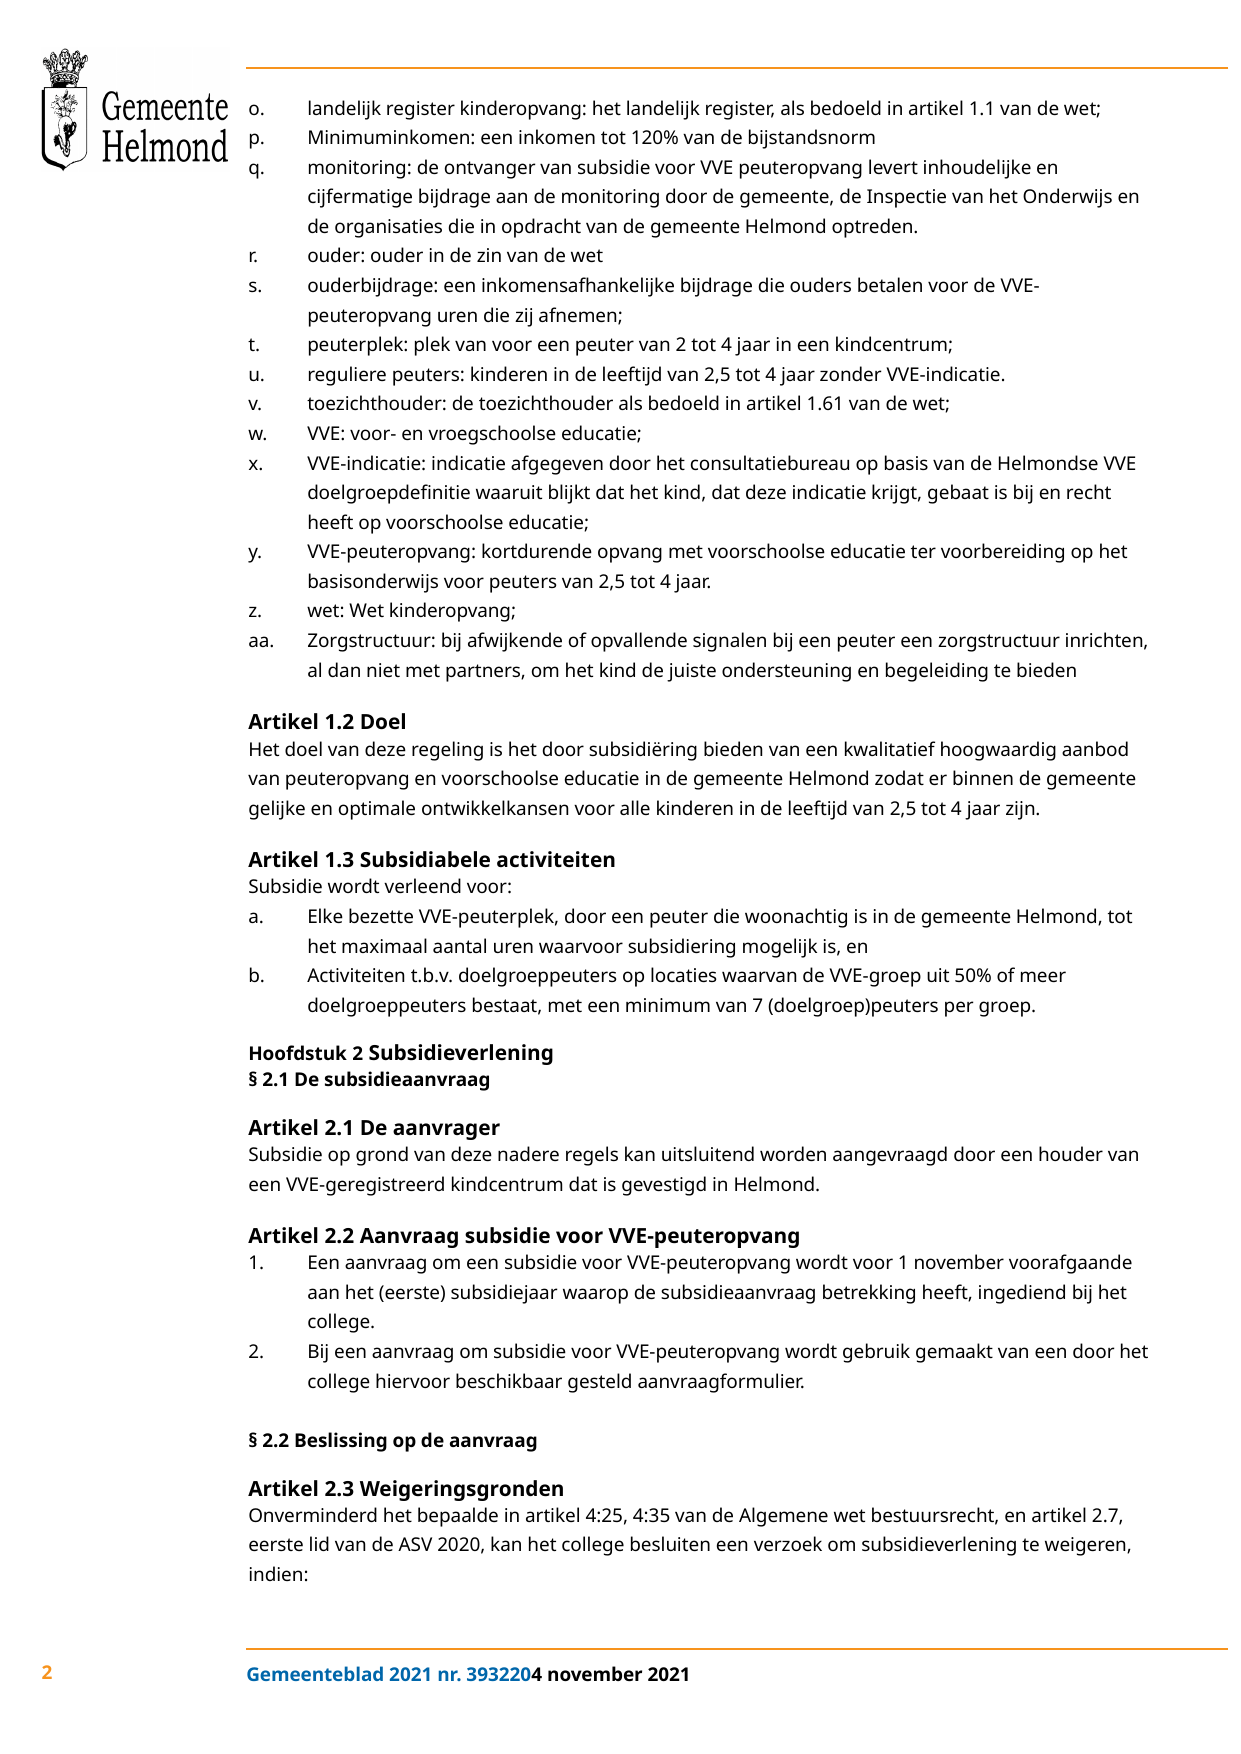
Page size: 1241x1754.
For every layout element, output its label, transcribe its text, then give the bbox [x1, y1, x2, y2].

text Het doel van deze regeling is het door subsidiëring bieden van een kwalitatief hoogwaardig aanbod van peuteropvang en voorschoolse educatie in de gemeente Helmond zodat er binnen de gemeente gelijke en optimale ontwikkelkansen voor alle kinderen in de leeftijd van 2,5 tot 4 jaar zijn. [248, 736, 1152, 821]
text Hoofdstuk 2 Subsidieverlening [248, 1038, 1152, 1066]
list Minimuminkomen: een inkomen tot 120% van de bijstandsnorm [248, 124, 1152, 150]
list Een aanvraag om een subsidie voor VVE-peuteropvang wordt voor 1 november voorafgaande aan het (eerste) subsidiejaar waarop de subsidieaanvraag betrekking heeft, ingediend bij het college. [248, 1249, 1152, 1334]
text Artikel 2.2 Aanvraag subsidie voor VVE-peuteropvang [248, 1221, 1152, 1249]
list reguliere peuters: kinderen in de leeftijd van 2,5 tot 4 jaar zonder VVE-indicatie. [248, 361, 1152, 387]
list Activiteiten t.b.v. doelgroeppeuters op locaties waarvan de VVE-groep uit 50% of meer doelgroeppeuters bestaat, met een minimum van 7 (doelgroep)peuters per groep. [248, 962, 1152, 1018]
text Onverminderd het bepaalde in artikel 4:25, 4:35 van de Algemene wet bestuursrecht, en artikel 2.7, eerste lid van de ASV 2020, kan het college besluiten een verzoek om subsidieverlening te weigeren, indien: [248, 1502, 1152, 1587]
text Artikel 2.3 Weigeringsgronden [248, 1474, 1152, 1502]
list peuterplek: plek van voor een peuter van 2 tot 4 jaar in een kindcentrum; [248, 331, 1152, 357]
list ouderbijdrage: een inkomensafhankelijke bijdrage die ouders betalen voor de VVE-peuteropvang uren die zij afnemen; [248, 272, 1152, 328]
list wet: Wet kinderopvang; [248, 598, 1152, 623]
text Artikel 1.2 Doel [248, 707, 1152, 736]
picture [41, 47, 231, 172]
list Zorgstructuur: bij afwijkende of opvallende signalen bij een peuter een zorgstructuur inrichten, al dan niet met partners, om het kind de juiste ondersteuning en begeleiding te bieden [248, 627, 1152, 683]
text Subsidie wordt verleend voor: [248, 874, 1152, 899]
text § 2.2 Beslissing op de aanvraag [248, 1427, 1152, 1453]
text Subsidie op grond van deze nadere regels kan uitsluitend worden aangevraagd door een houder van een VVE-geregistreerd kindcentrum dat is gevestigd in Helmond. [248, 1141, 1152, 1196]
list toezichthouder: de toezichthouder als bedoeld in artikel 1.61 van de wet; [248, 391, 1152, 416]
text Artikel 1.3 Subsidiabele activiteiten [248, 845, 1152, 874]
text Artikel 2.1 De aanvrager [248, 1113, 1152, 1141]
list VVE-peuteropvang: kortdurende opvang met voorschoolse educatie ter voorbereiding op het basisonderwijs voor peuters van 2,5 tot 4 jaar. [248, 538, 1152, 594]
list VVE-indicatie: indicatie afgegeven door het consultatiebureau op basis van de Helmondse VVE doelgroepdefinitie waaruit blijkt dat het kind, dat deze indicatie krijgt, gebaat is bij en recht heeft op voorschoolse educatie; [248, 450, 1152, 535]
list Bij een aanvraag om subsidie voor VVE-peuteropvang wordt gebruik gemaakt van een door het college hiervoor beschikbaar gesteld aanvraagformulier. [248, 1338, 1152, 1394]
list VVE: voor- en vroegschoolse educatie; [248, 420, 1152, 446]
list monitoring: de ontvanger van subsidie voor VVE peuteropvang levert inhoudelijke en cijfermatige bijdrage aan de monitoring door de gemeente, de Inspectie van het Onderwijs en de organisaties die in opdracht van de gemeente Helmond optreden. [248, 154, 1152, 239]
list landelijk register kinderopvang: het landelijk register, als bedoeld in artikel 1.1 van de wet; [248, 95, 1152, 121]
list Elke bezette VVE-peuterplek, door een peuter die woonachtig is in de gemeente Helmond, tot het maximaal aantal uren waarvoor subsidiering mogelijk is, en [248, 903, 1152, 959]
text § 2.1 De subsidieaanvraag [248, 1066, 1152, 1092]
list ouder: ouder in de zin van de wet [248, 243, 1152, 268]
